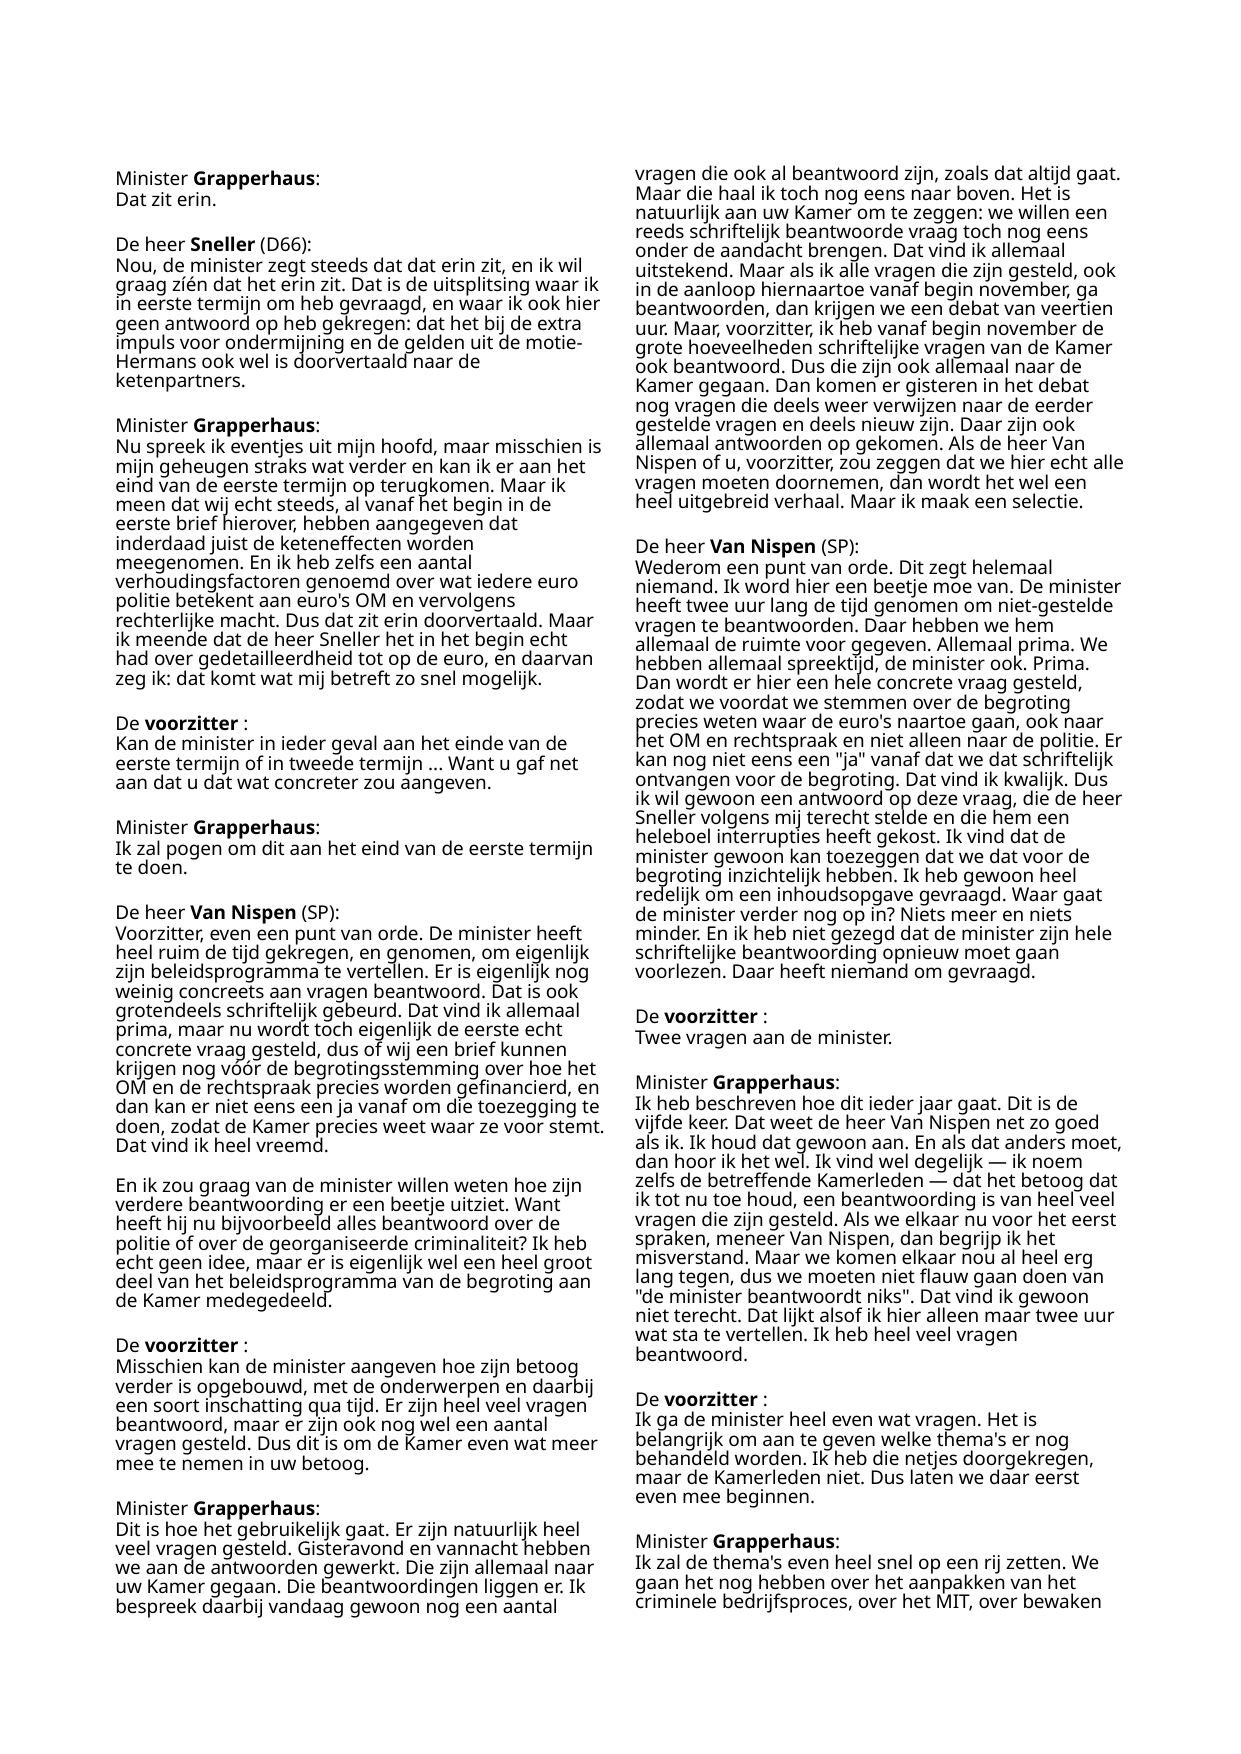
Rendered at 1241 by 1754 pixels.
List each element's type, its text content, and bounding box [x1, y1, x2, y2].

text Ik zal de thema's even heel snel op een rij zetten. We gaan het nog hebben over het aanpakken van het criminele bedrijfsproces, over het MIT, over bewaken [635, 1554, 1125, 1612]
text Ik heb beschreven hoe dit ieder jaar gaat. Dit is de vijfde keer. Dat weet de heer Van Nispen net zo goed als ik. Ik houd dat gewoon aan. En als dat anders moet, dan hoor ik het wel. Ik vind wel degelijk — ik noem zelfs de betreffende Kamerleden — dat het betoog dat ik tot nu toe houd, een beantwoording is van heel veel vragen die zijn gesteld. Als we elkaar nu voor het eerst spraken, meneer Van Nispen, dan begrijp ik het misverstand. Maar we komen elkaar nou al heel erg lang tegen, dus we moeten niet flauw gaan doen van "de minister beantwoordt niks". Dat vind ik gewoon niet terecht. Dat lijkt alsof ik hier alleen maar twee uur wat sta te vertellen. Ik heb heel veel vragen beantwoord. [635, 1095, 1125, 1365]
text Misschien kan de minister aangeven hoe zijn betoog verder is opgebouwd, met de onderwerpen en daarbij een soort inschatting qua tijd. Er zijn heel veel vragen beantwoord, maar er zijn ook nog wel een aantal vragen gesteld. Dus dit is om de Kamer even wat meer mee te nemen in uw betoog. [115, 1358, 605, 1474]
text vragen die ook al beantwoord zijn, zoals dat altijd gaat. Maar die haal ik toch nog eens naar boven. Het is natuurlijk aan uw Kamer om te zeggen: we willen een reeds schriftelijk beantwoorde vraag toch nog eens onder de aandacht brengen. Dat vind ik allemaal uitstekend. Maar als ik alle vragen die zijn gesteld, ook in de aanloop hiernaartoe vanaf begin november, ga beantwoorden, dan krijgen we een debat van veertien uur. Maar, voorzitter, ik heb vanaf begin november de grote hoeveelheden schriftelijke vragen van de Kamer ook beantwoord. Dus die zijn ook allemaal naar de Kamer gegaan. Dan komen er gisteren in het debat nog vragen die deels weer verwijzen naar de eerder gestelde vragen en deels nieuw zijn. Daar zijn ook allemaal antwoorden op gekomen. Als de heer Van Nispen of u, voorzitter, zou zeggen dat we hier echt alle vragen moeten doornemen, dan wordt het wel een heel uitgebreid verhaal. Maar ik maak een selectie. [635, 165, 1125, 512]
text Twee vragen aan de minister. [635, 1029, 1125, 1048]
text De voorzitter : [115, 1333, 605, 1358]
text De voorzitter : [115, 710, 605, 735]
text Minister Grapperhaus: [115, 413, 605, 438]
text De heer Van Nispen (SP): [635, 533, 1125, 559]
text Wederom een punt van orde. Dit zegt helemaal niemand. Ik word hier een beetje moe van. De minister heeft twee uur lang de tijd genomen om niet-gestelde vragen te beantwoorden. Daar hebben we hem allemaal de ruimte voor gegeven. Allemaal prima. We hebben allemaal spreektijd, de minister ook. Prima. Dan wordt er hier een hele concrete vraag gesteld, zodat we voordat we stemmen over de begroting precies weten waar de euro's naartoe gaan, ook naar het OM en rechtspraak en niet alleen naar de politie. Er kan nog niet eens een "ja" vanaf dat we dat schriftelijk ontvangen voor de begroting. Dat vind ik kwalijk. Dus ik wil gewoon een antwoord op deze vraag, die de heer Sneller volgens mij terecht stelde en die hem een heleboel interrupties heeft gekost. Ik vind dat de minister gewoon kan toezeggen dat we dat voor de begroting inzichtelijk hebben. Ik heb gewoon heel redelijk om een inhoudsopgave gevraagd. Waar gaat de minister verder nog op in? Niets meer en niets minder. En ik heb niet gezegd dat de minister zijn hele schriftelijke beantwoording opnieuw moet gaan voorlezen. Daar heeft niemand om gevraagd. [635, 559, 1125, 983]
text Nou, de minister zegt steeds dat dat erin zit, en ik wil graag zíén dat het erin zit. Dat is de uitsplitsing waar ik in eerste termijn om heb gevraagd, en waar ik ook hier geen antwoord op heb gekregen: dat het bij de extra impuls voor ondermijning en de gelden uit de motie-Hermans ook wel is doorvertaald naar de ketenpartners. [115, 257, 605, 392]
text Minister Grapperhaus: [115, 1495, 605, 1521]
text Ik zal pogen om dit aan het eind van de eerste termijn te doen. [115, 840, 605, 878]
text Dat zit erin. [115, 191, 605, 210]
text De voorzitter : [635, 1386, 1125, 1411]
text Kan de minister in ieder geval aan het einde van de eerste termijn of in tweede termijn ... Want u gaf net aan dat u dat wat concreter zou aangeven. [115, 735, 605, 793]
text Minister Grapperhaus: [115, 165, 605, 191]
text Ik ga de minister heel even wat vragen. Het is belangrijk om aan te geven welke thema's er nog behandeld worden. Ik heb die netjes doorgekregen, maar de Kamerleden niet. Dus laten we daar eerst even mee beginnen. [635, 1411, 1125, 1508]
text En ik zou graag van de minister willen weten hoe zijn verdere beantwoording er een beetje uitziet. Want heeft hij nu bijvoorbeeld alles beantwoord over de politie of over de georganiseerde criminaliteit? Ik heb echt geen idee, maar er is eigenlijk wel een heel groot deel van het beleidsprogramma van de begroting aan de Kamer medegedeeld. [115, 1177, 605, 1312]
text Nu spreek ik eventjes uit mijn hoofd, maar misschien is mijn geheugen straks wat verder en kan ik er aan het eind van de eerste termijn op terugkomen. Maar ik meen dat wij echt steeds, al vanaf het begin in de eerste brief hierover, hebben aangegeven dat inderdaad juist de keteneffecten worden meegenomen. En ik heb zelfs een aantal verhoudingsfactoren genoemd over wat iedere euro politie betekent aan euro's OM en vervolgens rechterlijke macht. Dus dat zit erin doorvertaald. Maar ik meende dat de heer Sneller het in het begin echt had over gedetailleerdheid tot op de euro, en daarvan zeg ik: dat komt wat mij betreft zo snel mogelijk. [115, 438, 605, 689]
text De voorzitter : [635, 1003, 1125, 1029]
text De heer Van Nispen (SP): [115, 899, 605, 925]
text Minister Grapperhaus: [115, 814, 605, 840]
text Minister Grapperhaus: [635, 1529, 1125, 1554]
text De heer Sneller (D66): [115, 231, 605, 257]
text Dit is hoe het gebruikelijk gaat. Er zijn natuurlijk heel veel vragen gesteld. Gisteravond en vannacht hebben we aan de antwoorden gewerkt. Die zijn allemaal naar uw Kamer gegaan. Die beantwoordingen liggen er. Ik bespreek daarbij vandaag gewoon nog een aantal [115, 1521, 605, 1617]
text Voorzitter, even een punt van orde. De minister heeft heel ruim de tijd gekregen, en genomen, om eigenlijk zijn beleidsprogramma te vertellen. Er is eigenlijk nog weinig concreets aan vragen beantwoord. Dat is ook grotendeels schriftelijk gebeurd. Dat vind ik allemaal prima, maar nu wordt toch eigenlijk de eerste echt concrete vraag gesteld, dus of wij een brief kunnen krijgen nog vóór de begrotingsstemming over hoe het OM en de rechtspraak precies worden gefinancierd, en dan kan er niet eens een ja vanaf om die toezegging te doen, zodat de Kamer precies weet waar ze voor stemt. Dat vind ik heel vreemd. [115, 925, 605, 1156]
text Minister Grapperhaus: [635, 1069, 1125, 1095]
